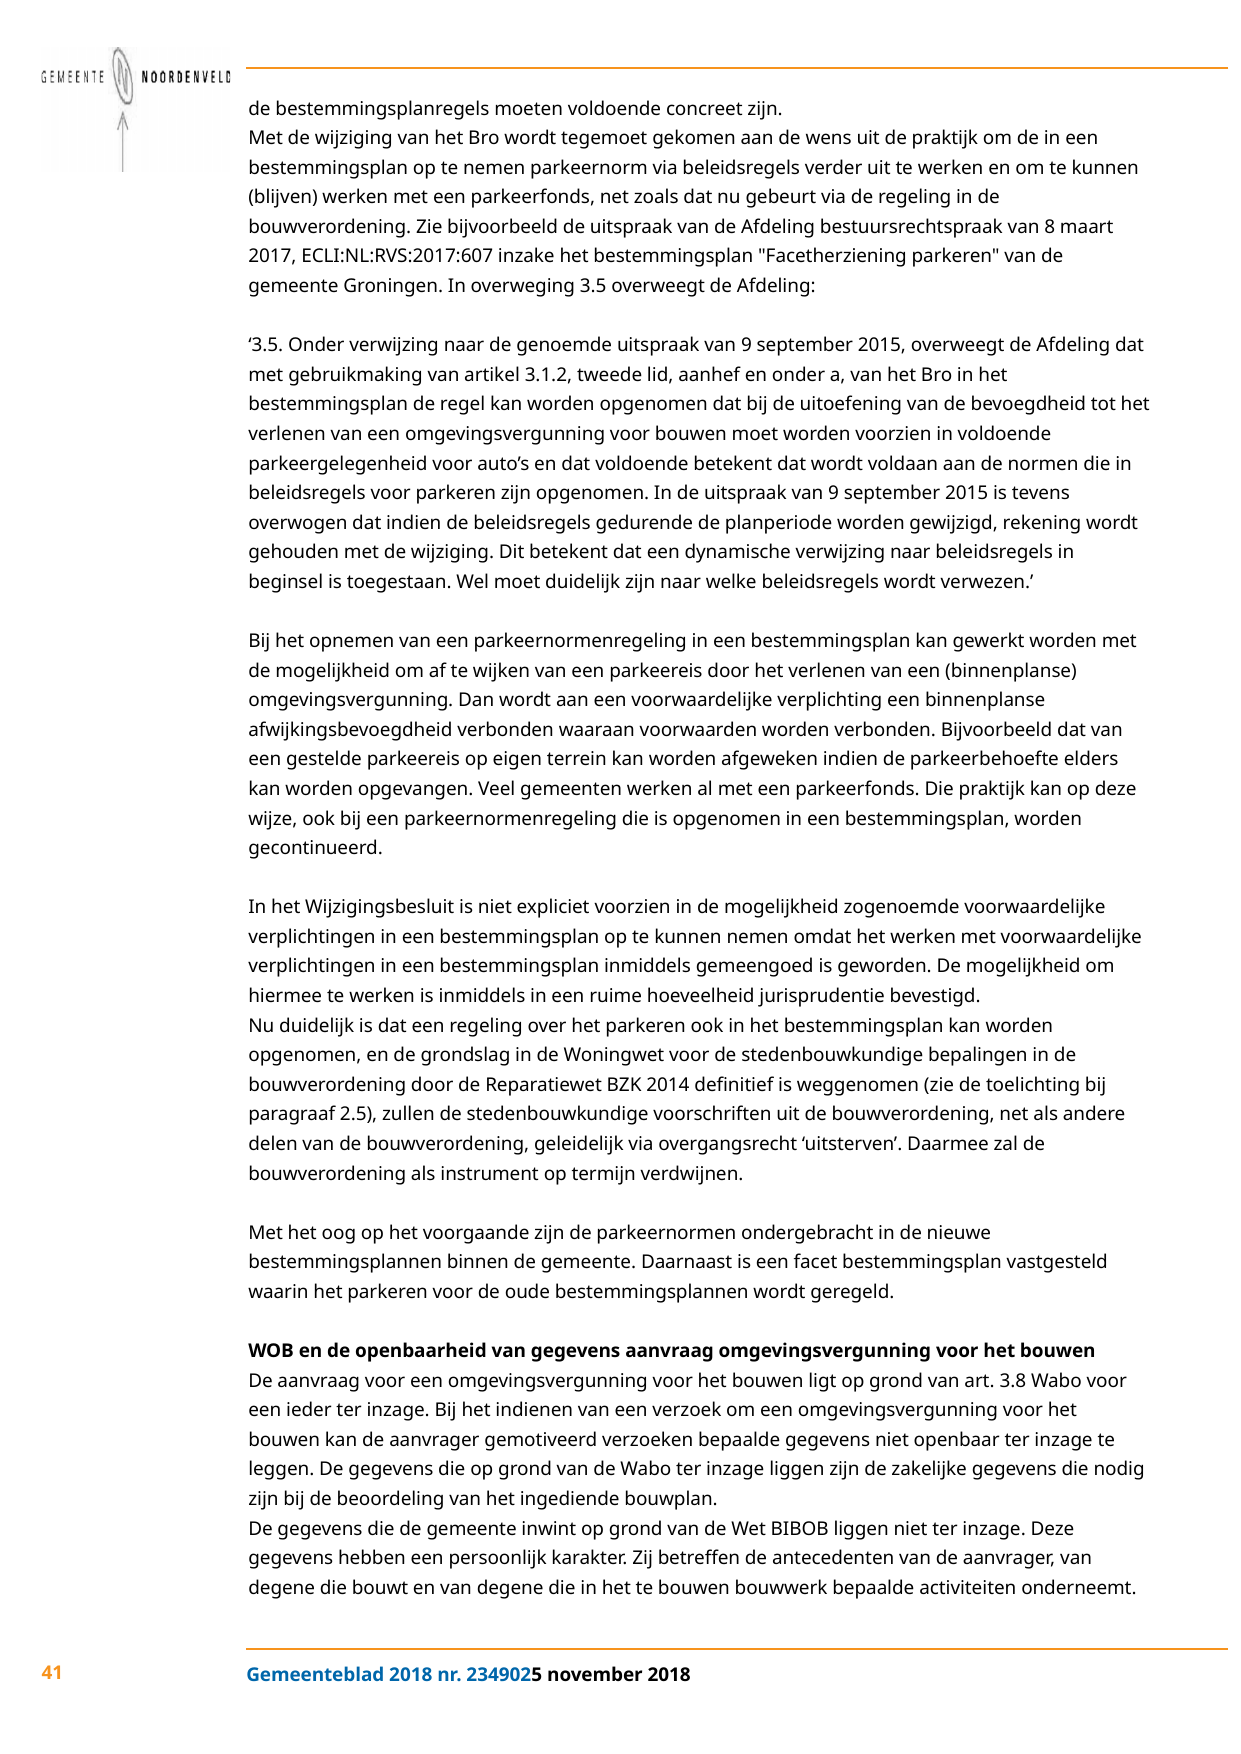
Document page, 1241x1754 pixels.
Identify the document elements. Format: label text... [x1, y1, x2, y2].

text Met het oog op het voorgaande zijn de parkeernormen ondergebracht in de nieuwe bestemmingsplannen binnen de gemeente. Daarnaast is een facet bestemmingsplan vastgesteld waarin het parkeren voor de oude bestemmingsplannen wordt geregeld. [248, 1219, 1152, 1304]
text de bestemmingsplanregels moeten voldoende concreet zijn. [248, 95, 1152, 121]
text Bij het opnemen van een parkeernormenregeling in een bestemmingsplan kan gewerkt worden met de mogelijkheid om af te wijken van een parkeereis door het verlenen van een (binnenplanse) omgevingsvergunning. Dan wordt aan een voorwaardelijke verplichting een binnenplanse afwijkingsbevoegdheid verbonden waaraan voorwaarden worden verbonden. Bijvoorbeeld dat van een gestelde parkeereis op eigen terrein kan worden afgeweken indien de parkeerbehoefte elders kan worden opgevangen. Veel gemeenten werken al met een parkeerfonds. Die praktijk kan op deze wijze, ook bij een parkeernormenregeling die is opgenomen in een bestemmingsplan, worden gecontinueerd. [248, 627, 1152, 860]
text In het Wijzigingsbesluit is niet expliciet voorzien in de mogelijkheid zogenoemde voorwaardelijke verplichtingen in een bestemmingsplan op te kunnen nemen omdat het werken met voorwaardelijke verplichtingen in een bestemmingsplan inmiddels gemeengoed is geworden. De mogelijkheid om hiermee te werken is inmiddels in een ruime hoeveelheid jurisprudentie bevestigd. [248, 893, 1152, 1008]
text Met de wijziging van het Bro wordt tegemoet gekomen aan de wens uit de praktijk om de in een bestemmingsplan op te nemen parkeernorm via beleidsregels verder uit te werken en om te kunnen (blijven) werken met een parkeerfonds, net zoals dat nu gebeurt via de regeling in de bouwverordening. Zie bijvoorbeeld de uitspraak van de Afdeling bestuursrechtspraak van 8 maart 2017, ECLI:NL:RVS:2017:607 inzake het bestemmingsplan "Facetherziening parkeren" van de gemeente Groningen. In overweging 3.5 overweegt de Afdeling: [248, 124, 1152, 298]
text De aanvraag voor een omgevingsvergunning voor het bouwen ligt op grond van art. 3.8 Wabo voor een ieder ter inzage. Bij het indienen van een verzoek om een omgevingsvergunning voor het bouwen kan de aanvrager gemotiveerd verzoeken bepaalde gegevens niet openbaar ter inzage te leggen. De gegevens die op grond van de Wabo ter inzage liggen zijn de zakelijke gegevens die nodig zijn bij de beoordeling van het ingediende bouwplan. [248, 1367, 1152, 1511]
text Nu duidelijk is dat een regeling over het parkeren ook in het bestemmingsplan kan worden opgenomen, en de grondslag in de Woningwet voor de stedenbouwkundige bepalingen in de bouwverordening door de Reparatiewet BZK 2014 definitief is weggenomen (zie de toelichting bij paragraaf 2.5), zullen de stedenbouwkundige voorschriften uit de bouwverordening, net als andere delen van de bouwverordening, geleidelijk via overgangsrecht ‘uitsterven’. Daarmee zal de bouwverordening als instrument op termijn verdwijnen. [248, 1012, 1152, 1186]
text ‘3.5. Onder verwijzing naar de genoemde uitspraak van 9 september 2015, overweegt de Afdeling dat met gebruikmaking van artikel 3.1.2, tweede lid, aanhef en onder a, van het Bro in het bestemmingsplan de regel kan worden opgenomen dat bij de uitoefening van de bevoegdheid tot het verlenen van een omgevingsvergunning voor bouwen moet worden voorzien in voldoende parkeergelegenheid voor auto’s en dat voldoende betekent dat wordt voldaan aan de normen die in beleidsregels voor parkeren zijn opgenomen. In de uitspraak van 9 september 2015 is tevens overwogen dat indien de beleidsregels gedurende de planperiode worden gewijzigd, rekening wordt gehouden met de wijziging. Dit betekent dat een dynamische verwijzing naar beleidsregels in beginsel is toegestaan. Wel moet duidelijk zijn naar welke beleidsregels wordt verwezen.’ [248, 331, 1152, 594]
text WOB en de openbaarheid van gegevens aanvraag omgevingsvergunning voor het bouwen [248, 1337, 1152, 1363]
text De gegevens die de gemeente inwint op grond van de Wet BIBOB liggen niet ter inzage. Deze gegevens hebben een persoonlijk karakter. Zij betreffen de antecedenten van de aanvrager, van degene die bouwt en van degene die in het te bouwen bouwwerk bepaalde activiteiten onderneemt. [248, 1515, 1152, 1600]
picture [41, 47, 231, 172]
